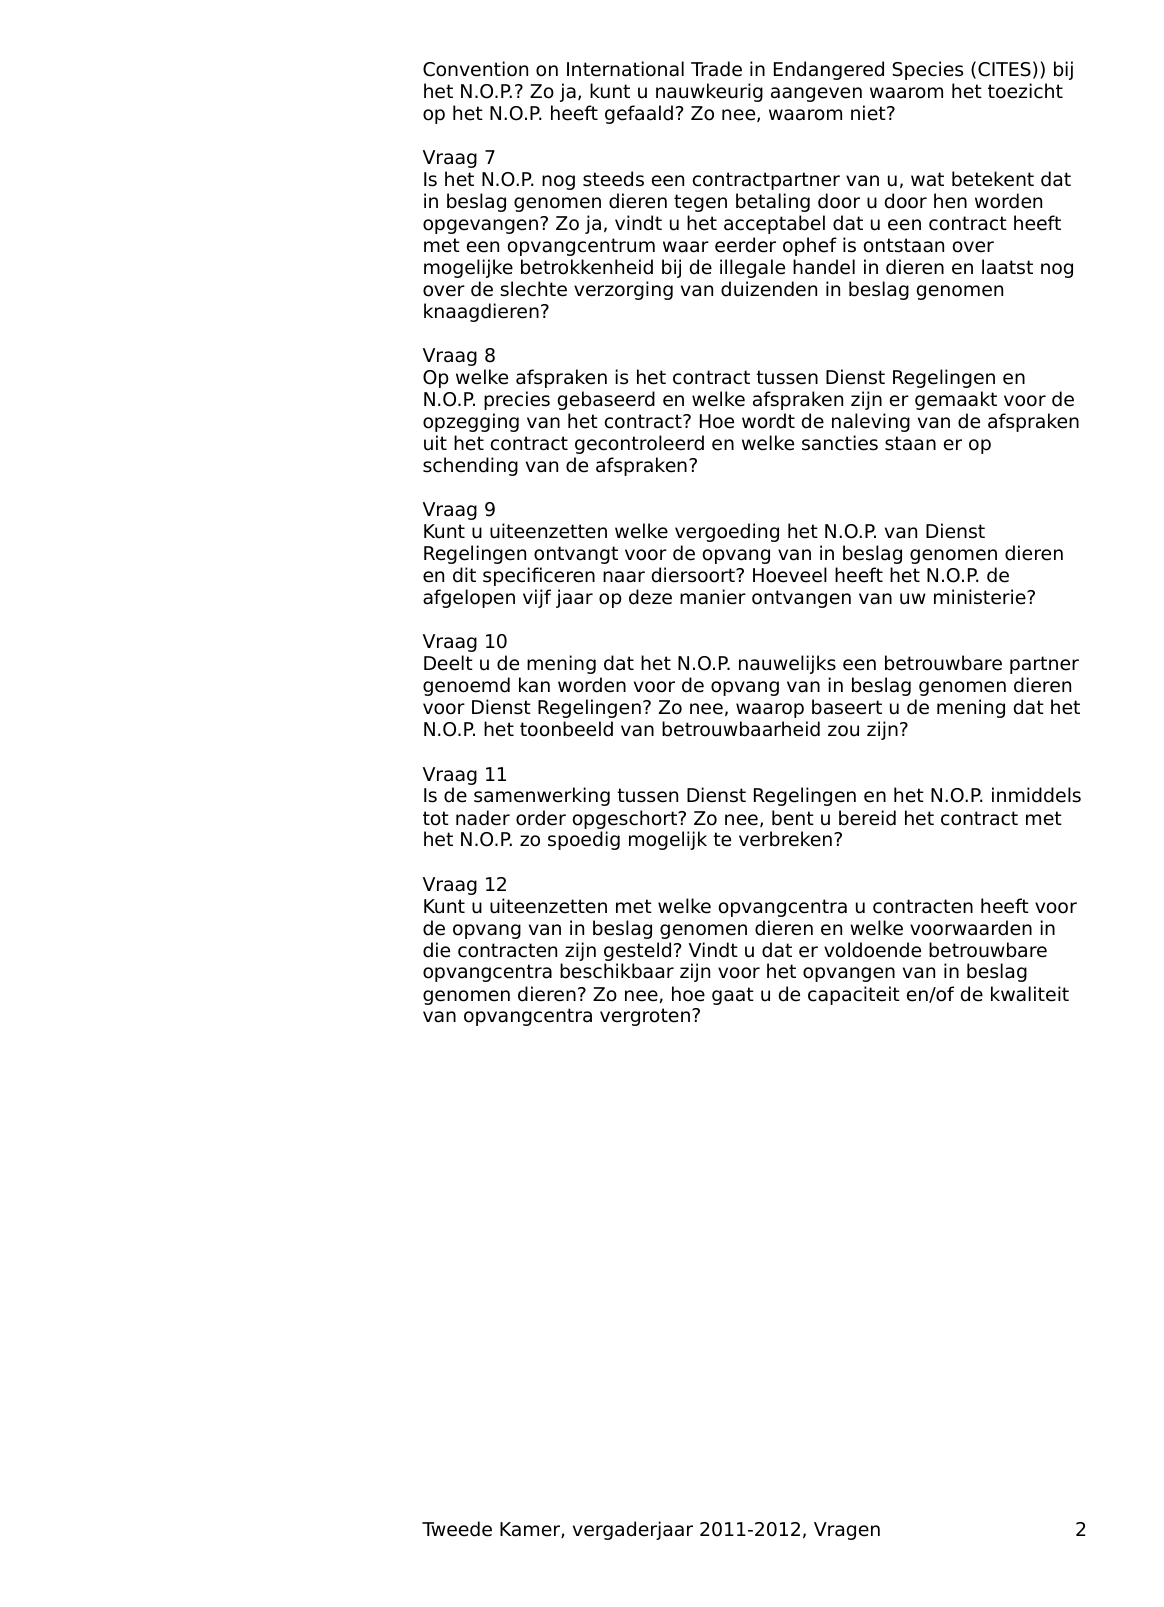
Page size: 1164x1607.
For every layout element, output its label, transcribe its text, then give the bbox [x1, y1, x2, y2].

text Vraag 12 [422, 873, 1087, 896]
text Convention on International Trade in Endangered Species (CITES)) bij het N.O.P.? Zo ja, kunt u nauwkeurig aangeven waarom het toezicht op het N.O.P. heeft gefaald? Zo nee, waarom niet? [422, 59, 1087, 125]
text Vraag 11 [422, 763, 1087, 785]
text Vraag 10 [422, 631, 1087, 653]
text Vraag 7 [422, 147, 1087, 169]
text Is de samenwerking tussen Dienst Regelingen en het N.O.P. inmiddels tot nader order opgeschort? Zo nee, bent u bereid het contract met het N.O.P. zo spoedig mogelijk te verbreken? [422, 785, 1087, 851]
text Vraag 8 [422, 345, 1087, 367]
text Deelt u de mening dat het N.O.P. nauwelijks een betrouwbare partner genoemd kan worden voor de opvang van in beslag genomen dieren voor Dienst Regelingen? Zo nee, waarop baseert u de mening dat het N.O.P. het toonbeeld van betrouwbaarheid zou zijn? [422, 653, 1087, 741]
text Vraag 9 [422, 499, 1087, 521]
text Kunt u uiteenzetten welke vergoeding het N.O.P. van Dienst Regelingen ontvangt voor de opvang van in beslag genomen dieren en dit specificeren naar diersoort? Hoeveel heeft het N.O.P. de afgelopen vijf jaar op deze manier ontvangen van uw ministerie? [422, 521, 1087, 609]
text Kunt u uiteenzetten met welke opvangcentra u contracten heeft voor de opvang van in beslag genomen dieren en welke voorwaarden in die contracten zijn gesteld? Vindt u dat er voldoende betrouwbare opvangcentra beschikbaar zijn voor het opvangen van in beslag genomen dieren? Zo nee, hoe gaat u de capaciteit en/of de kwaliteit van opvangcentra vergroten? [422, 896, 1087, 1027]
text Is het N.O.P. nog steeds een contractpartner van u, wat betekent dat in beslag genomen dieren tegen betaling door u door hen worden opgevangen? Zo ja, vindt u het acceptabel dat u een contract heeft met een opvangcentrum waar eerder ophef is ontstaan over mogelijke betrokkenheid bij de illegale handel in dieren en laatst nog over de slechte verzorging van duizenden in beslag genomen knaagdieren? [422, 169, 1087, 323]
text Op welke afspraken is het contract tussen Dienst Regelingen en N.O.P. precies gebaseerd en welke afspraken zijn er gemaakt voor de opzegging van het contract? Hoe wordt de naleving van de afspraken uit het contract gecontroleerd en welke sancties staan er op schending van de afspraken? [422, 367, 1087, 477]
